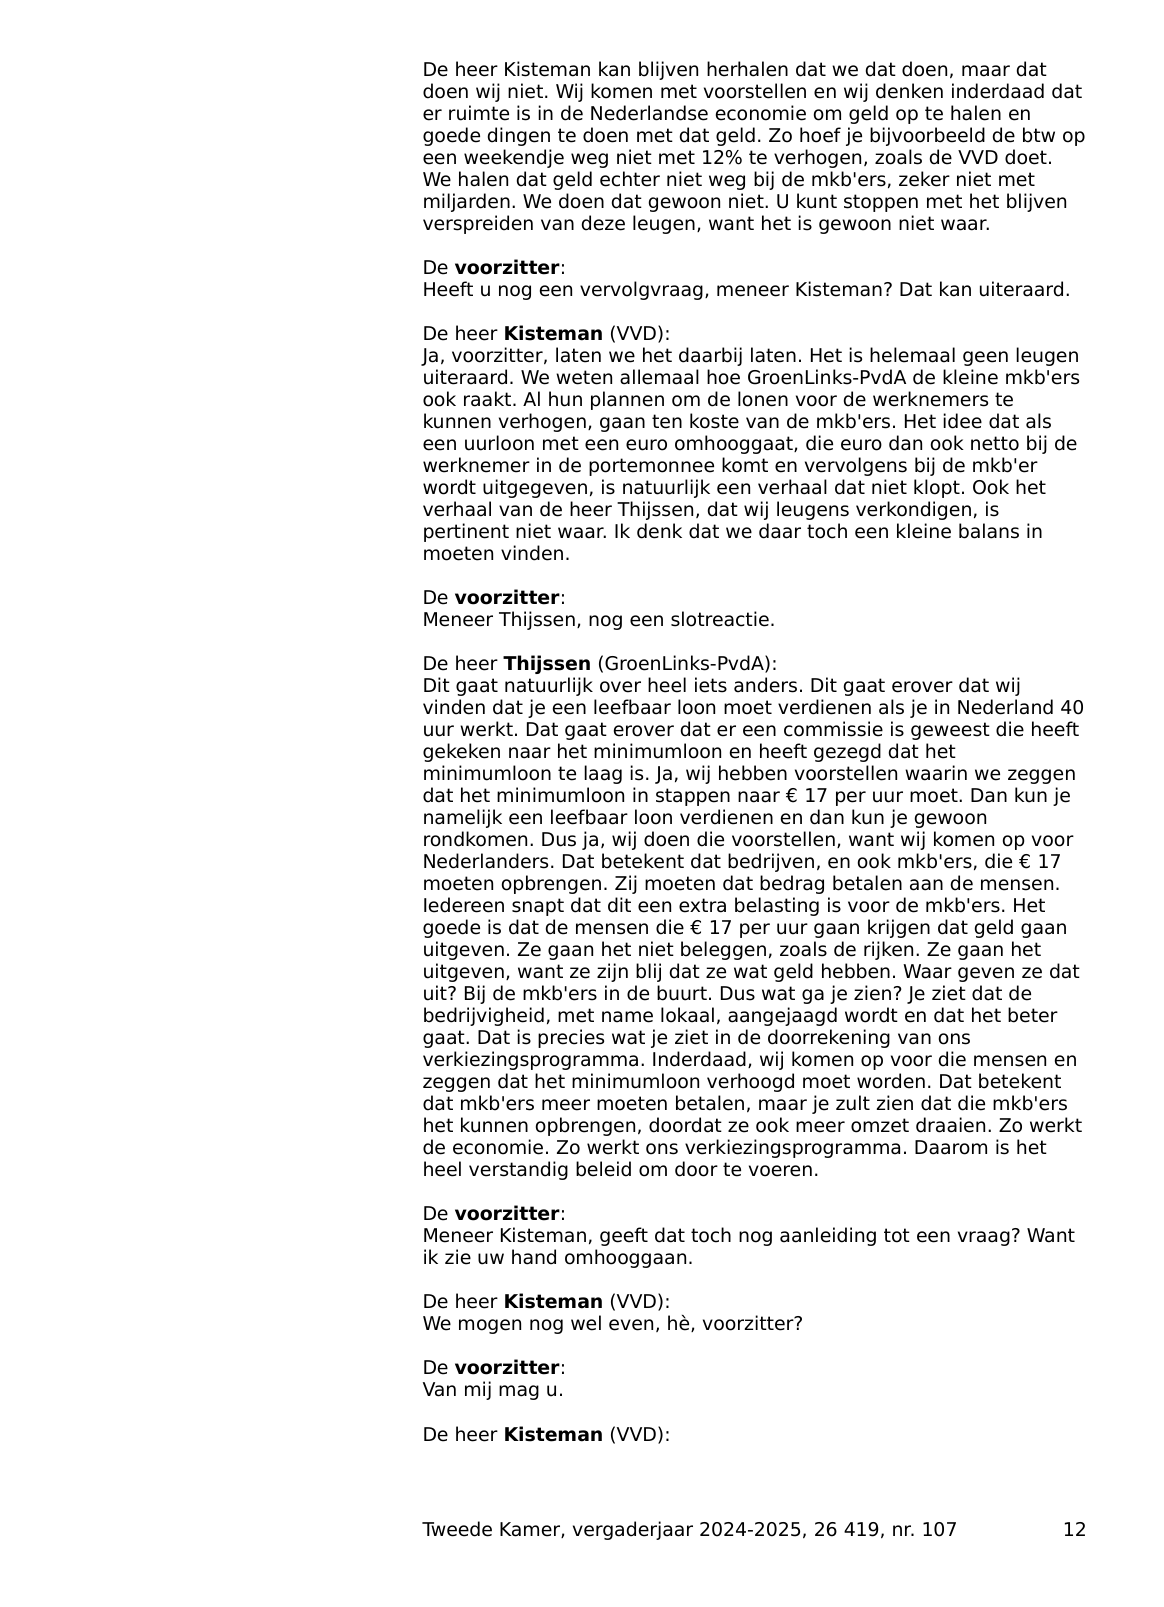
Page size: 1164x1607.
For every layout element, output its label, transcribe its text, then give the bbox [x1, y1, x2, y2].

text De heer Thijssen (GroenLinks-PvdA): [422, 653, 1087, 675]
text De voorzitter: [422, 1203, 1087, 1225]
text De voorzitter: [422, 1357, 1087, 1379]
text De heer Kisteman (VVD): [422, 1291, 1087, 1313]
text Meneer Kisteman, geeft dat toch nog aanleiding tot een vraag? Want ik zie uw hand omhooggaan. [422, 1225, 1087, 1269]
text De heer Kisteman (VVD): [422, 323, 1087, 345]
text De heer Kisteman (VVD): [422, 1423, 1087, 1445]
text Ja, voorzitter, laten we het daarbij laten. Het is helemaal geen leugen uiteraard. We weten allemaal hoe GroenLinks-PvdA de kleine mkb'ers ook raakt. Al hun plannen om de lonen voor de werknemers te kunnen verhogen, gaan ten koste van de mkb'ers. Het idee dat als een uurloon met een euro omhooggaat, die euro dan ook netto bij de werknemer in de portemonnee komt en vervolgens bij de mkb'er wordt uitgegeven, is natuurlijk een verhaal dat niet klopt. Ook het verhaal van de heer Thijssen, dat wij leugens verkondigen, is pertinent niet waar. Ik denk dat we daar toch een kleine balans in moeten vinden. [422, 345, 1087, 565]
text De heer Kisteman kan blijven herhalen dat we dat doen, maar dat doen wij niet. Wij komen met voorstellen en wij denken inderdaad dat er ruimte is in de Nederlandse economie om geld op te halen en goede dingen te doen met dat geld. Zo hoef je bijvoorbeeld de btw op een weekendje weg niet met 12% te verhogen, zoals de VVD doet. We halen dat geld echter niet weg bij de mkb'ers, zeker niet met miljarden. We doen dat gewoon niet. U kunt stoppen met het blijven verspreiden van deze leugen, want het is gewoon niet waar. [422, 59, 1087, 235]
text We mogen nog wel even, hè, voorzitter? [422, 1313, 1087, 1335]
text De voorzitter: [422, 257, 1087, 279]
text De voorzitter: [422, 587, 1087, 609]
text Meneer Thijssen, nog een slotreactie. [422, 609, 1087, 631]
text Dit gaat natuurlijk over heel iets anders. Dit gaat erover dat wij vinden dat je een leefbaar loon moet verdienen als je in Nederland 40 uur werkt. Dat gaat erover dat er een commissie is geweest die heeft gekeken naar het minimumloon en heeft gezegd dat het minimumloon te laag is. Ja, wij hebben voorstellen waarin we zeggen dat het minimumloon in stappen naar € 17 per uur moet. Dan kun je namelijk een leefbaar loon verdienen en dan kun je gewoon rondkomen. Dus ja, wij doen die voorstellen, want wij komen op voor Nederlanders. Dat betekent dat bedrijven, en ook mkb'ers, die € 17 moeten opbrengen. Zij moeten dat bedrag betalen aan de mensen. Iedereen snapt dat dit een extra belasting is voor de mkb'ers. Het goede is dat de mensen die € 17 per uur gaan krijgen dat geld gaan uitgeven. Ze gaan het niet beleggen, zoals de rijken. Ze gaan het uitgeven, want ze zijn blij dat ze wat geld hebben. Waar geven ze dat uit? Bij de mkb'ers in de buurt. Dus wat ga je zien? Je ziet dat de bedrijvigheid, met name lokaal, aangejaagd wordt en dat het beter gaat. Dat is precies wat je ziet in de doorrekening van ons verkiezingsprogramma. Inderdaad, wij komen op voor die mensen en zeggen dat het minimumloon verhoogd moet worden. Dat betekent dat mkb'ers meer moeten betalen, maar je zult zien dat die mkb'ers het kunnen opbrengen, doordat ze ook meer omzet draaien. Zo werkt de economie. Zo werkt ons verkiezingsprogramma. Daarom is het heel verstandig beleid om door te voeren. [422, 675, 1087, 1181]
text Van mij mag u. [422, 1379, 1087, 1401]
text Heeft u nog een vervolgvraag, meneer Kisteman? Dat kan uiteraard. [422, 279, 1087, 301]
